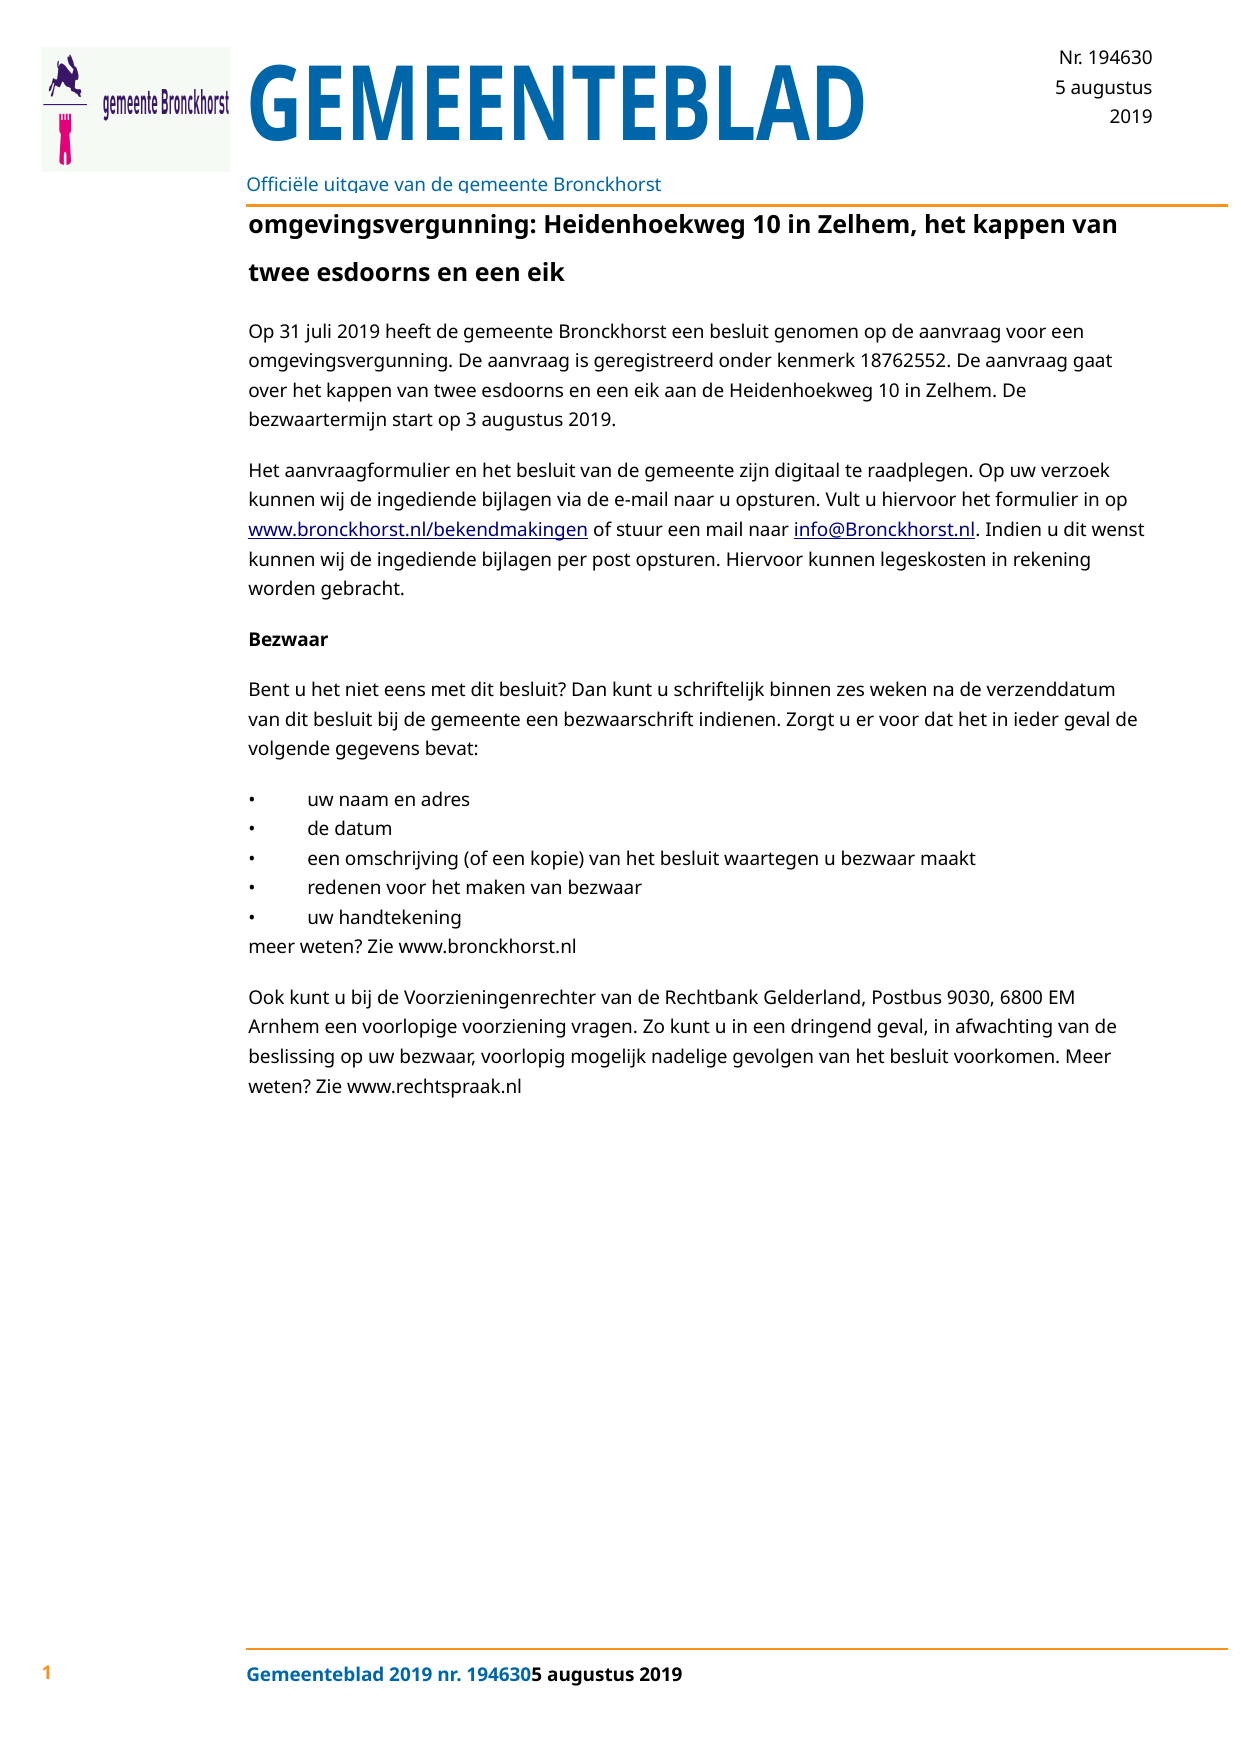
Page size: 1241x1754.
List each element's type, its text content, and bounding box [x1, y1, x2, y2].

text Op 31 juli 2019 heeft de gemeente Bronckhorst een besluit genomen op de aanvraag voor een omgevingsvergunning. De aanvraag is geregistreerd onder kenmerk 18762552. De aanvraag gaat over het kappen van twee esdoorns en een eik aan de Heidenhoekweg 10 in Zelhem. De bezwaartermijn start op 3 augustus 2019. [248, 318, 1152, 432]
text meer weten? Zie www.bronckhorst.nl [248, 934, 1152, 959]
text Ook kunt u bij de Voorzieningenrechter van de Rechtbank Gelderland, Postbus 9030, 6800 EM Arnhem een voorlopige voorziening vragen. Zo kunt u in een dringend geval, in afwachting van de beslissing op uw bezwaar, voorlopig mogelijk nadelige gevolgen van het besluit voorkomen. Meer weten? Zie www.rechtspraak.nl [248, 984, 1152, 1099]
list uw handtekening [248, 904, 1152, 930]
list redenen voor het maken van bezwaar [248, 874, 1152, 900]
text Het aanvraagformulier en het besluit van de gemeente zijn digitaal te raadplegen. Op uw verzoek kunnen wij de ingediende bijlagen via de e-mail naar u opsturen. Vult u hiervoor het formulier in op www.bronckhorst.nl/bekendmakingen of stuur een mail naar info@Bronckhorst.nl. Indien u dit wenst kunnen wij de ingediende bijlagen per post opsturen. Hiervoor kunnen legeskosten in rekening worden gebracht. [248, 457, 1152, 601]
list de datum [248, 815, 1152, 841]
text omgevingsvergunning: Heidenhoekweg 10 in Zelhem, het kappen van twee esdoorns en een eik [248, 207, 1152, 288]
text Bezwaar [248, 626, 1152, 652]
list een omschrijving (of een kopie) van het besluit waartegen u bezwaar maakt [248, 845, 1152, 871]
picture [41, 47, 231, 172]
text Bent u het niet eens met dit besluit? Dan kunt u schriftelijk binnen zes weken na de verzenddatum van dit besluit bij de gemeente een bezwaarschrift indienen. Zorgt u er voor dat het in ieder geval de volgende gegevens bevat: [248, 676, 1152, 761]
list uw naam en adres [248, 786, 1152, 812]
